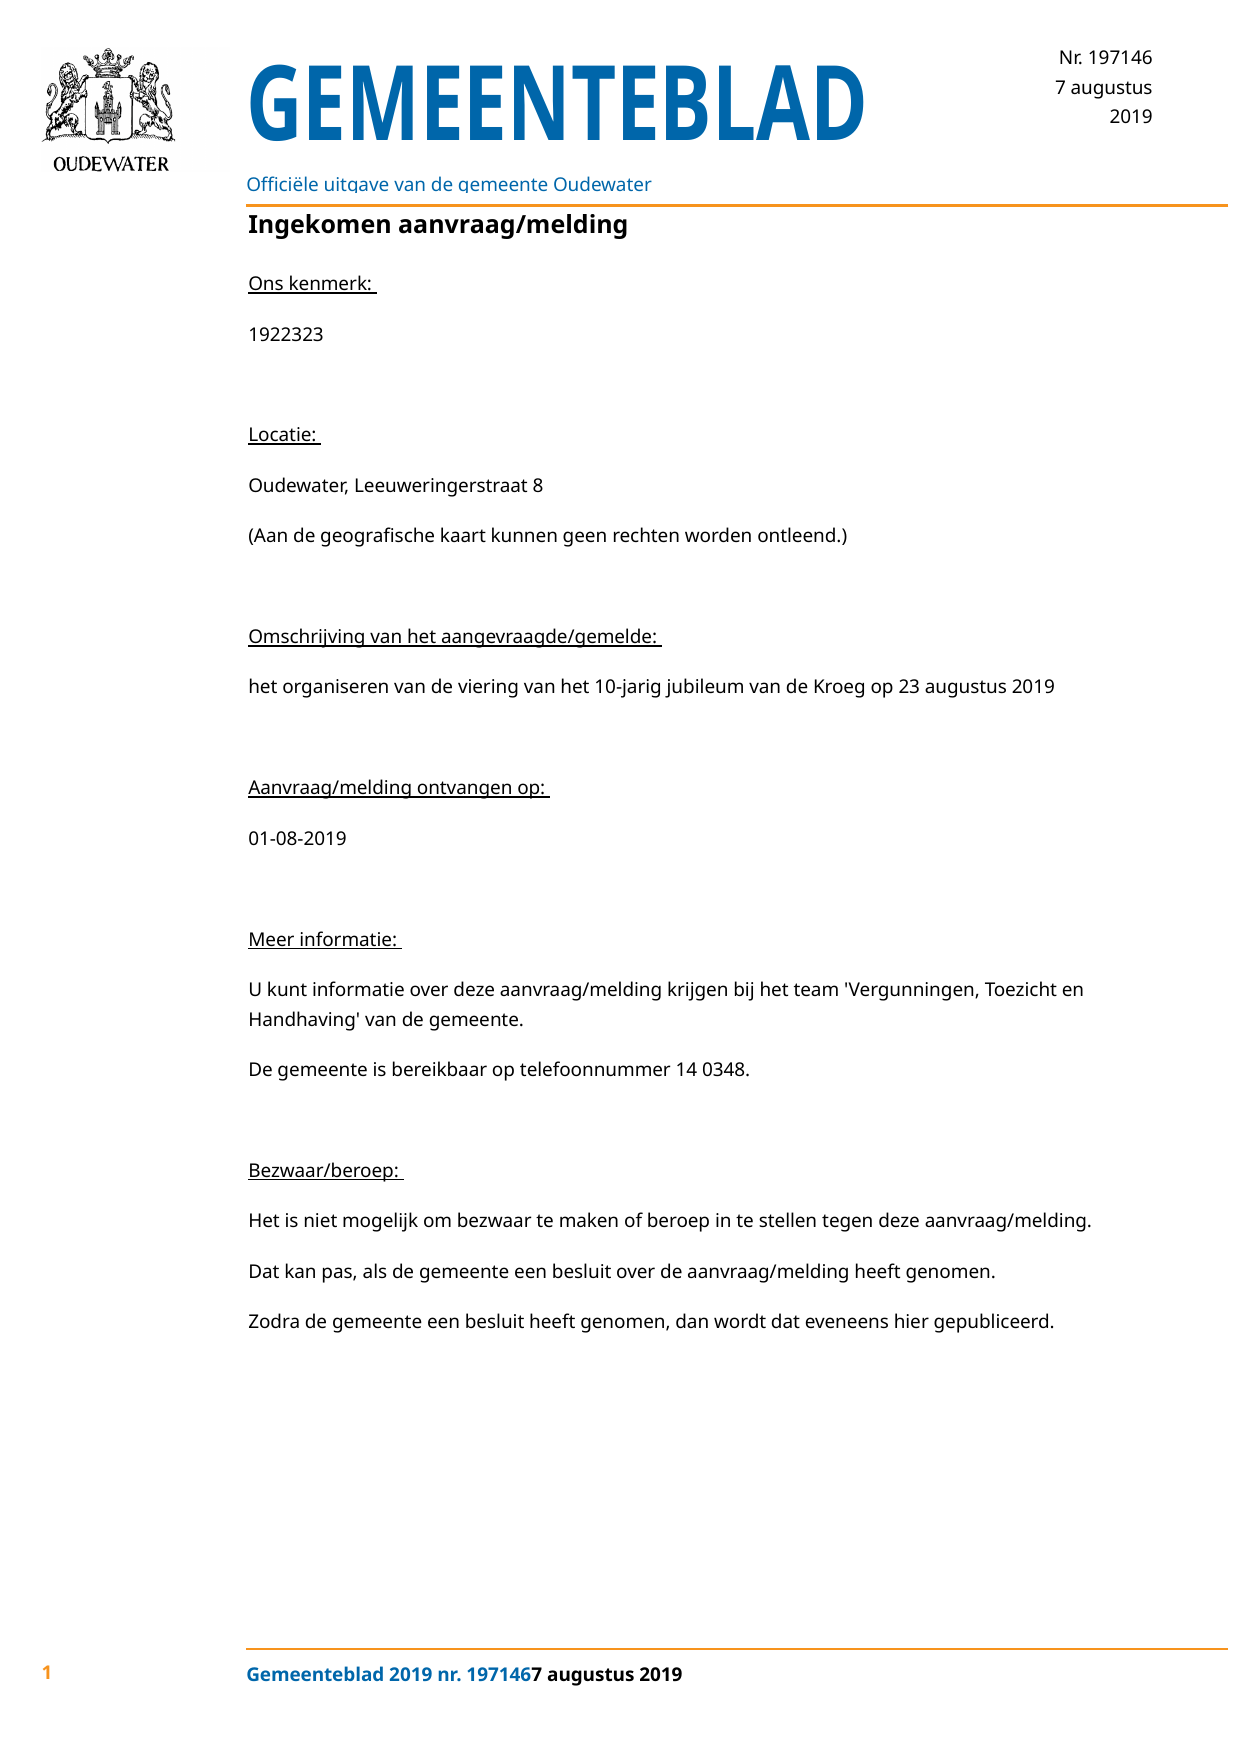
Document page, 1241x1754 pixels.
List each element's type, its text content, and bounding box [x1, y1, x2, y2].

text Aanvraag/melding ontvangen op: [248, 774, 1152, 800]
picture [41, 47, 231, 172]
text (Aan de geografische kaart kunnen geen rechten worden ontleend.) [248, 522, 1152, 548]
text 1922323 [248, 321, 1152, 346]
text Meer informatie: [248, 926, 1152, 951]
text De gemeente is bereikbaar op telefoonnummer 14 0348. [248, 1056, 1152, 1082]
text 01-08-2019 [248, 825, 1152, 851]
text Oudewater, Leeuweringerstraat 8 [248, 472, 1152, 498]
text Dat kan pas, als de gemeente een besluit over de aanvraag/melding heeft genomen. [248, 1258, 1152, 1283]
text Ingekomen aanvraag/melding [248, 207, 1152, 241]
text Zodra de gemeente een besluit heeft genomen, dan wordt dat eveneens hier gepubliceerd. [248, 1308, 1152, 1334]
text het organiseren van de viering van het 10-jarig jubileum van de Kroeg op 23 augustus 2019 [248, 674, 1152, 699]
text Bezwaar/beroep: [248, 1157, 1152, 1183]
text Ons kenmerk: [248, 270, 1152, 296]
text U kunt informatie over deze aanvraag/melding krijgen bij het team 'Vergunningen, Toezicht en Handhaving' van de gemeente. [248, 976, 1152, 1031]
text Locatie: [248, 422, 1152, 447]
text Het is niet mogelijk om bezwaar te maken of beroep in te stellen tegen deze aanvraag/melding. [248, 1207, 1152, 1233]
text Omschrijving van het aangevraagde/gemelde: [248, 623, 1152, 649]
